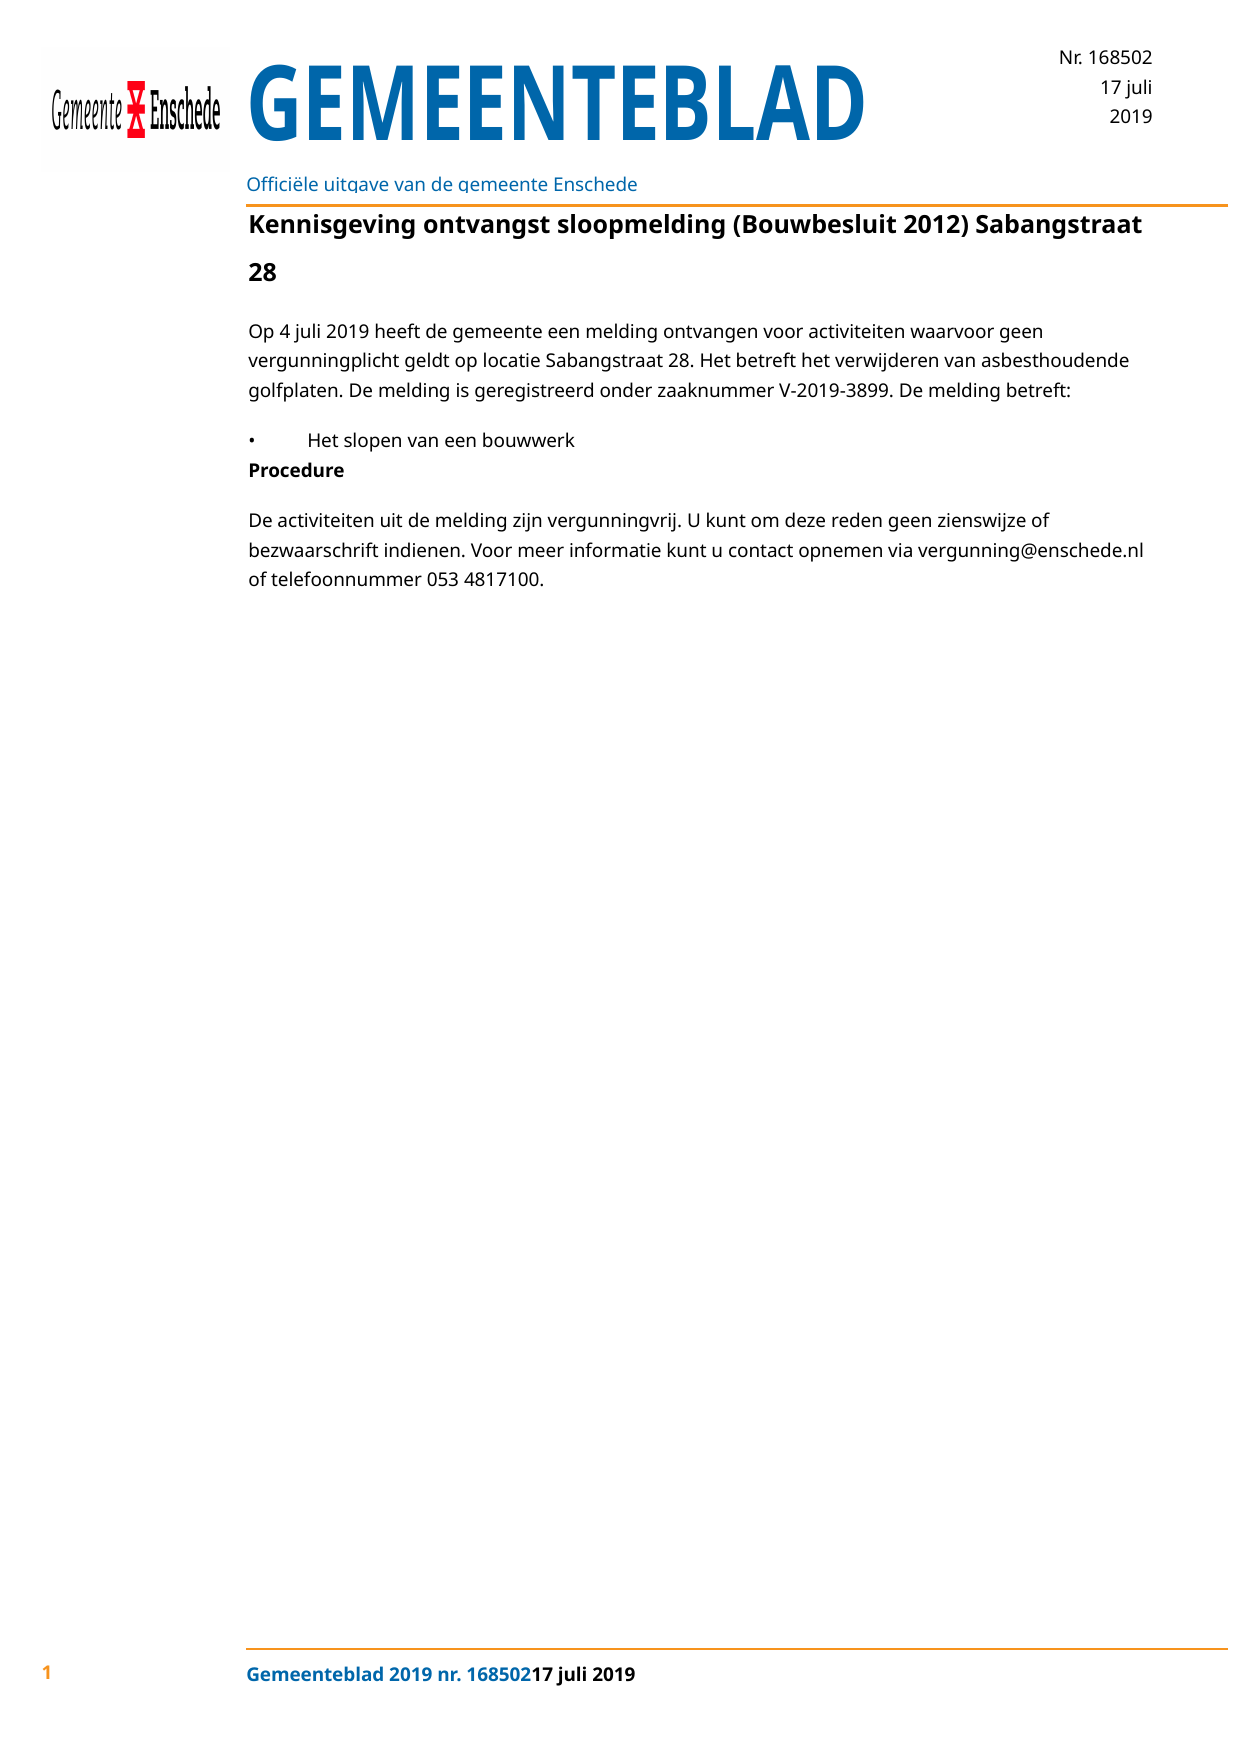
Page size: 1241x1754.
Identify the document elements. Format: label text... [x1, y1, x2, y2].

text Kennisgeving ontvangst sloopmelding (Bouwbesluit 2012) Sabangstraat 28 [248, 207, 1152, 288]
text Procedure [248, 457, 1152, 483]
text De activiteiten uit de melding zijn vergunningvrij. U kunt om deze reden geen zienswijze of bezwaarschrift indienen. Voor meer informatie kunt u contact opnemen via vergunning@enschede.nl of telefoonnummer 053 4817100. [248, 507, 1152, 592]
picture [41, 47, 231, 172]
text Op 4 juli 2019 heeft de gemeente een melding ontvangen voor activiteiten waarvoor geen vergunningplicht geldt op locatie Sabangstraat 28. Het betreft het verwijderen van asbesthoudende golfplaten. De melding is geregistreerd onder zaaknummer V-2019-3899. De melding betreft: [248, 318, 1152, 403]
list Het slopen van een bouwwerk [248, 427, 1152, 453]
